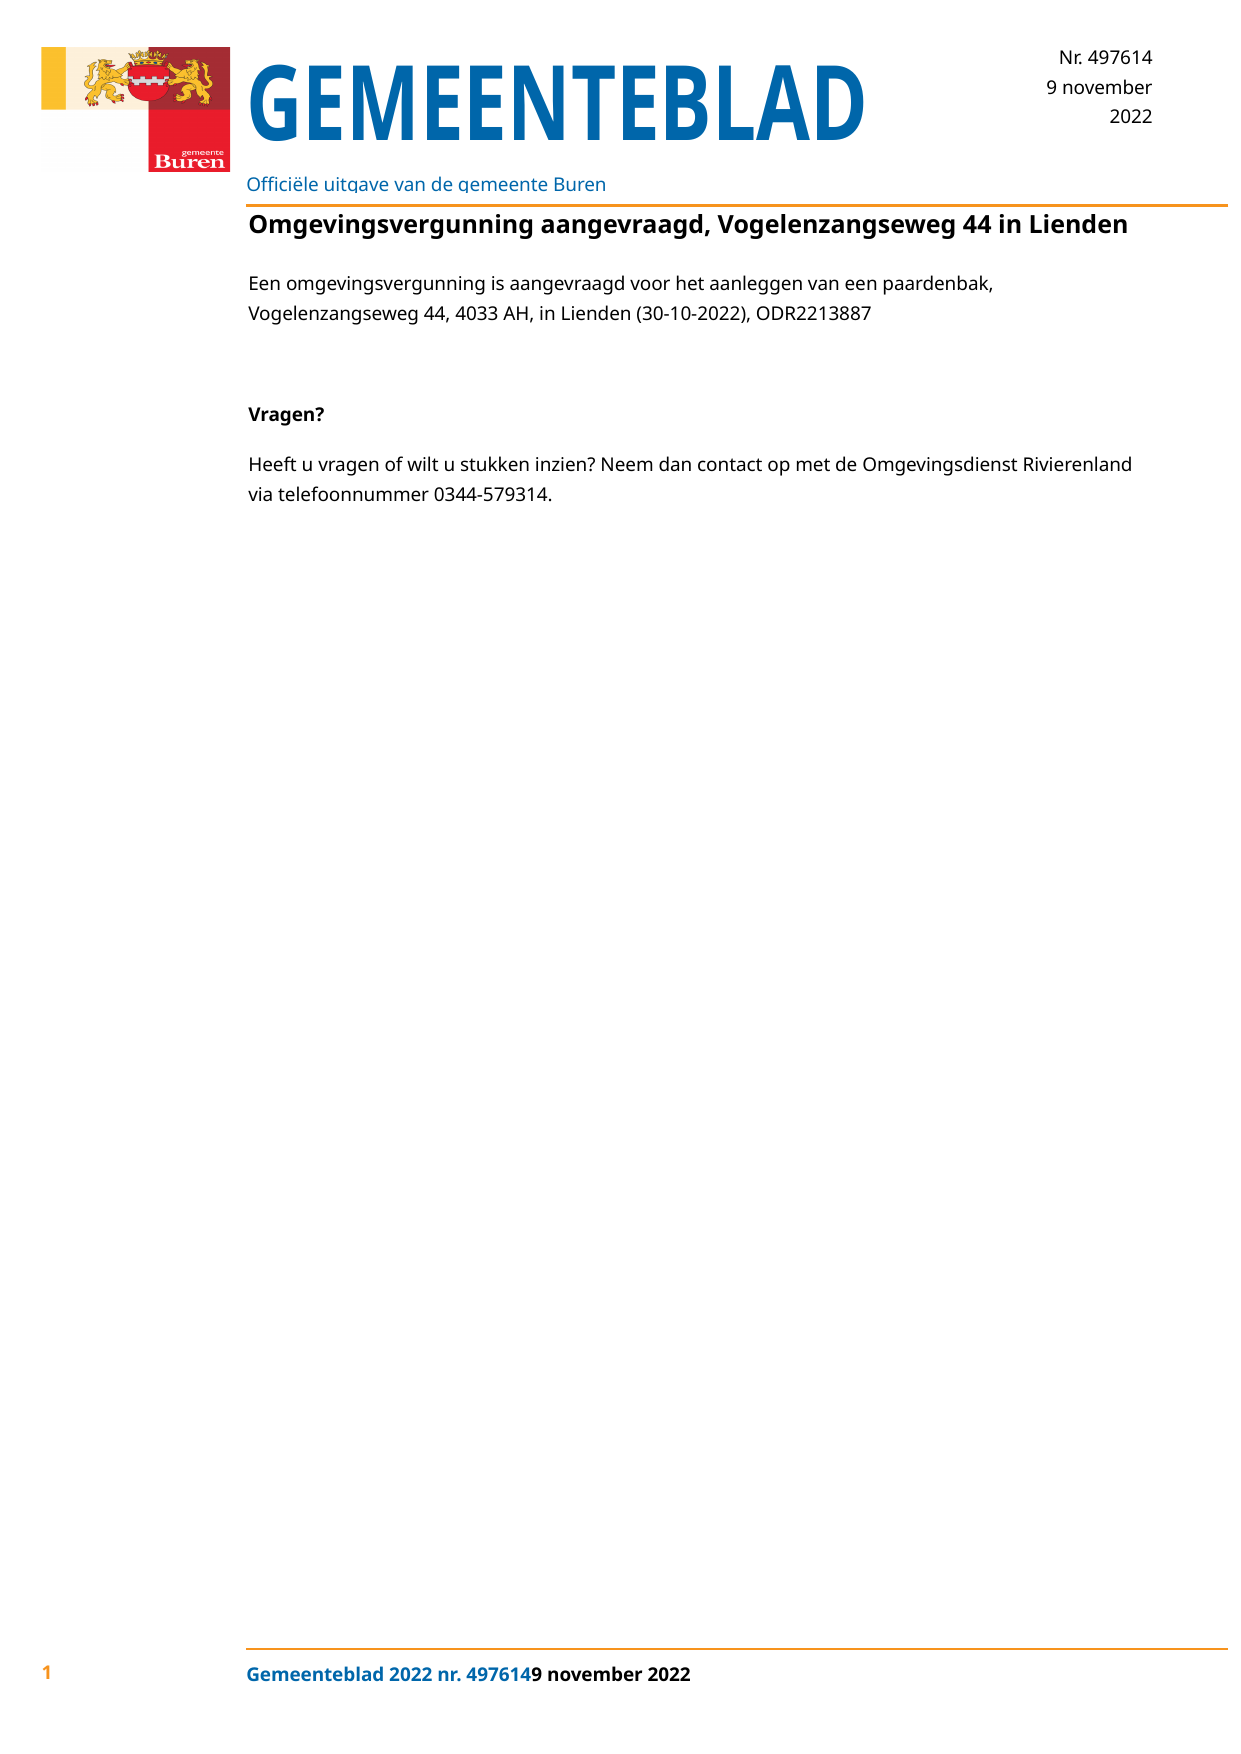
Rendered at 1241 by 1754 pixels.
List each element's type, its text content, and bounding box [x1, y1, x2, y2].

text Omgevingsvergunning aangevraagd, Vogelenzangseweg 44 in Lienden [248, 207, 1152, 241]
text Vragen? [248, 401, 1152, 426]
text Heeft u vragen of wilt u stukken inzien? Neem dan contact op met de Omgevingsdienst Rivierenland via telefoonnummer 0344-579314. [248, 451, 1152, 506]
text Een omgevingsvergunning is aangevraagd voor het aanleggen van een paardenbak, Vogelenzangseweg 44, 4033 AH, in Lienden (30-10-2022), ODR2213887 [248, 270, 1152, 326]
picture [41, 47, 231, 172]
